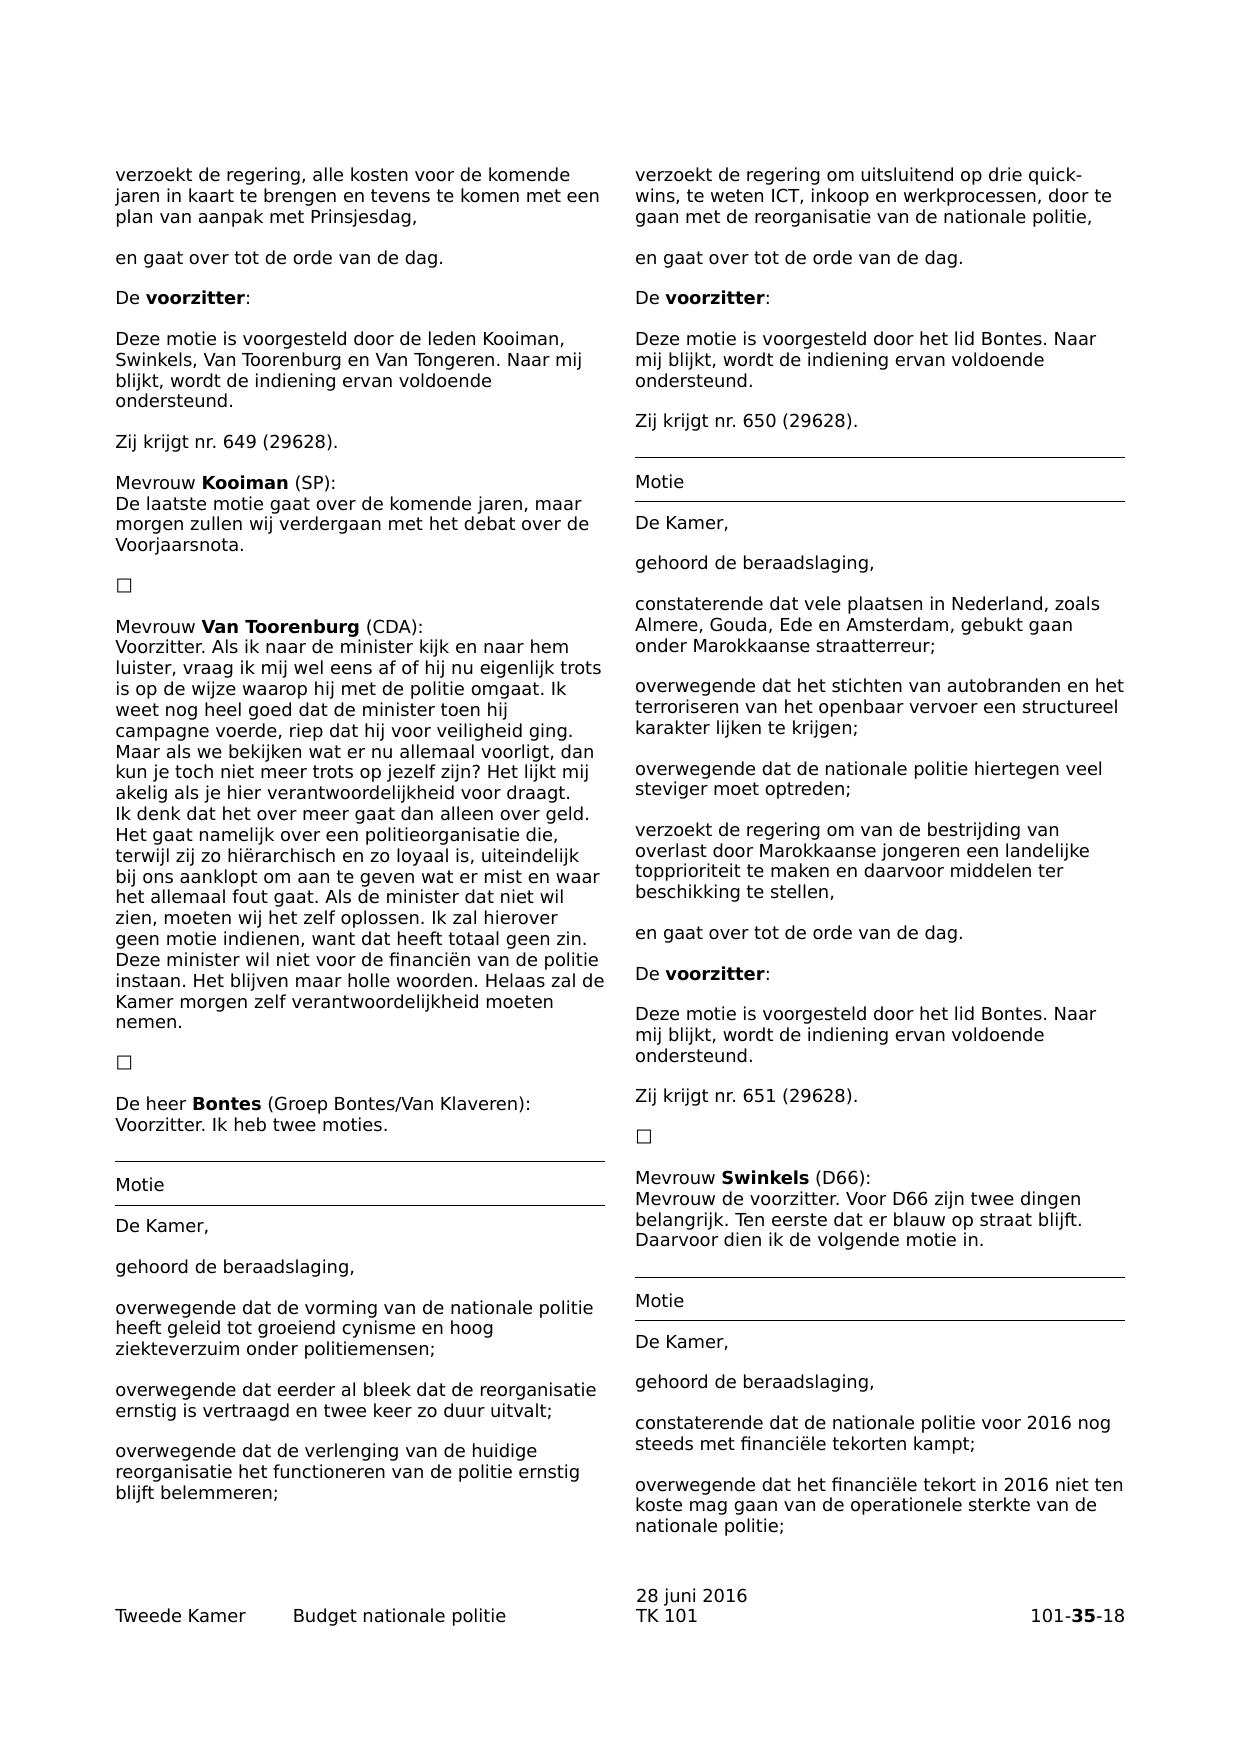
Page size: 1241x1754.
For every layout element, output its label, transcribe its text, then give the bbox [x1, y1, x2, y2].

text De Kamer, [635, 1332, 1125, 1352]
text Mevrouw Swinkels (D66): [635, 1168, 1125, 1188]
text Mevrouw Van Toorenburg (CDA): [115, 617, 605, 637]
text Mevrouw Kooiman (SP): [115, 473, 605, 493]
text De voorzitter: [115, 288, 605, 309]
text en gaat over tot de orde van de dag. [635, 923, 1125, 943]
text overwegende dat het stichten van autobranden en het terroriseren van het openbaar vervoer een structureel karakter lijken te krijgen; [635, 676, 1125, 738]
text overwegende dat eerder al bleek dat de reorganisatie ernstig is vertraagd en twee keer zo duur uitvalt; [115, 1380, 605, 1421]
text Deze motie is voorgesteld door het lid Bontes. Naar mij blijkt, wordt de indiening ervan voldoende ondersteund. [635, 1004, 1125, 1066]
text Voorzitter. Als ik naar de minister kijk en naar hem luister, vraag ik mij wel eens af of hij nu eigenlijk trots is op de wijze waarop hij met de politie omgaat. Ik weet nog heel goed dat de minister toen hij campagne voerde, riep dat hij voor veiligheid ging. Maar als we bekijken wat er nu allemaal voorligt, dan kun je toch niet meer trots op jezelf zijn? Het lijkt mij akelig als je hier verantwoordelijkheid voor draagt. [115, 637, 605, 804]
text gehoord de beraadslaging, [115, 1257, 605, 1277]
text ⬜ [115, 1053, 605, 1074]
text ⬜ [635, 1127, 1125, 1148]
text gehoord de beraadslaging, [635, 553, 1125, 574]
text overwegende dat de nationale politie hiertegen veel steviger moet optreden; [635, 758, 1125, 800]
text verzoekt de regering om van de bestrijding van overlast door Marokkaanse jongeren een landelijke topprioriteit te maken en daarvoor middelen ter beschikking te stellen, [635, 820, 1125, 903]
text verzoekt de regering om uitsluitend op drie quick-wins, te weten ICT, inkoop en werkprocessen, door te gaan met de reorganisatie van de nationale politie, [635, 165, 1125, 227]
text De heer Bontes (Groep Bontes/Van Klaveren): [115, 1094, 605, 1114]
text Motie [635, 1291, 1125, 1312]
text Zij krijgt nr. 649 (29628). [115, 432, 605, 453]
text Ik denk dat het over meer gaat dan alleen over geld. Het gaat namelijk over een politieorganisatie die, terwijl zij zo hiërarchisch en zo loyaal is, uiteindelijk bij ons aanklopt om aan te geven wat er mist en waar het allemaal fout gaat. Als de minister dat niet wil zien, moeten wij het zelf oplossen. Ik zal hierover geen motie indienen, want dat heeft totaal geen zin. Deze minister wil niet voor de financiën van de politie instaan. Het blijven maar holle woorden. Helaas zal de Kamer morgen zelf verantwoordelijkheid moeten nemen. [115, 804, 605, 1033]
text Deze motie is voorgesteld door de leden Kooiman, Swinkels, Van Toorenburg en Van Tongeren. Naar mij blijkt, wordt de indiening ervan voldoende ondersteund. [115, 329, 605, 412]
text overwegende dat het financiële tekort in 2016 niet ten koste mag gaan van de operationele sterkte van de nationale politie; [635, 1474, 1125, 1537]
text Mevrouw de voorzitter. Voor D66 zijn twee dingen belangrijk. Ten eerste dat er blauw op straat blijft. Daarvoor dien ik de volgende motie in. [635, 1188, 1125, 1251]
text constaterende dat vele plaatsen in Nederland, zoals Almere, Gouda, Ede en Amsterdam, gebukt gaan onder Marokkaanse straatterreur; [635, 594, 1125, 656]
text Deze motie is voorgesteld door het lid Bontes. Naar mij blijkt, wordt de indiening ervan voldoende ondersteund. [635, 329, 1125, 391]
text De voorzitter: [635, 963, 1125, 984]
text overwegende dat de verlenging van de huidige reorganisatie het functioneren van de politie ernstig blijft belemmeren; [115, 1441, 605, 1503]
text ⬜ [115, 576, 605, 597]
text Voorzitter. Ik heb twee moties. [115, 1114, 605, 1135]
text De voorzitter: [635, 288, 1125, 309]
text en gaat over tot de orde van de dag. [115, 247, 605, 268]
text en gaat over tot de orde van de dag. [635, 247, 1125, 268]
text gehoord de beraadslaging, [635, 1372, 1125, 1393]
text constaterende dat de nationale politie voor 2016 nog steeds met financiële tekorten kampt; [635, 1413, 1125, 1454]
text De Kamer, [115, 1216, 605, 1237]
text Motie [635, 472, 1125, 492]
text De laatste motie gaat over de komende jaren, maar morgen zullen wij verdergaan met het debat over de Voorjaarsnota. [115, 493, 605, 556]
text De Kamer, [635, 512, 1125, 533]
text Motie [115, 1175, 605, 1196]
text Zij krijgt nr. 651 (29628). [635, 1086, 1125, 1107]
text overwegende dat de vorming van de nationale politie heeft geleid tot groeiend cynisme en hoog ziekteverzuim onder politiemensen; [115, 1297, 605, 1360]
text verzoekt de regering, alle kosten voor de komende jaren in kaart te brengen en tevens te komen met een plan van aanpak met Prinsjesdag, [115, 165, 605, 227]
text Zij krijgt nr. 650 (29628). [635, 411, 1125, 432]
